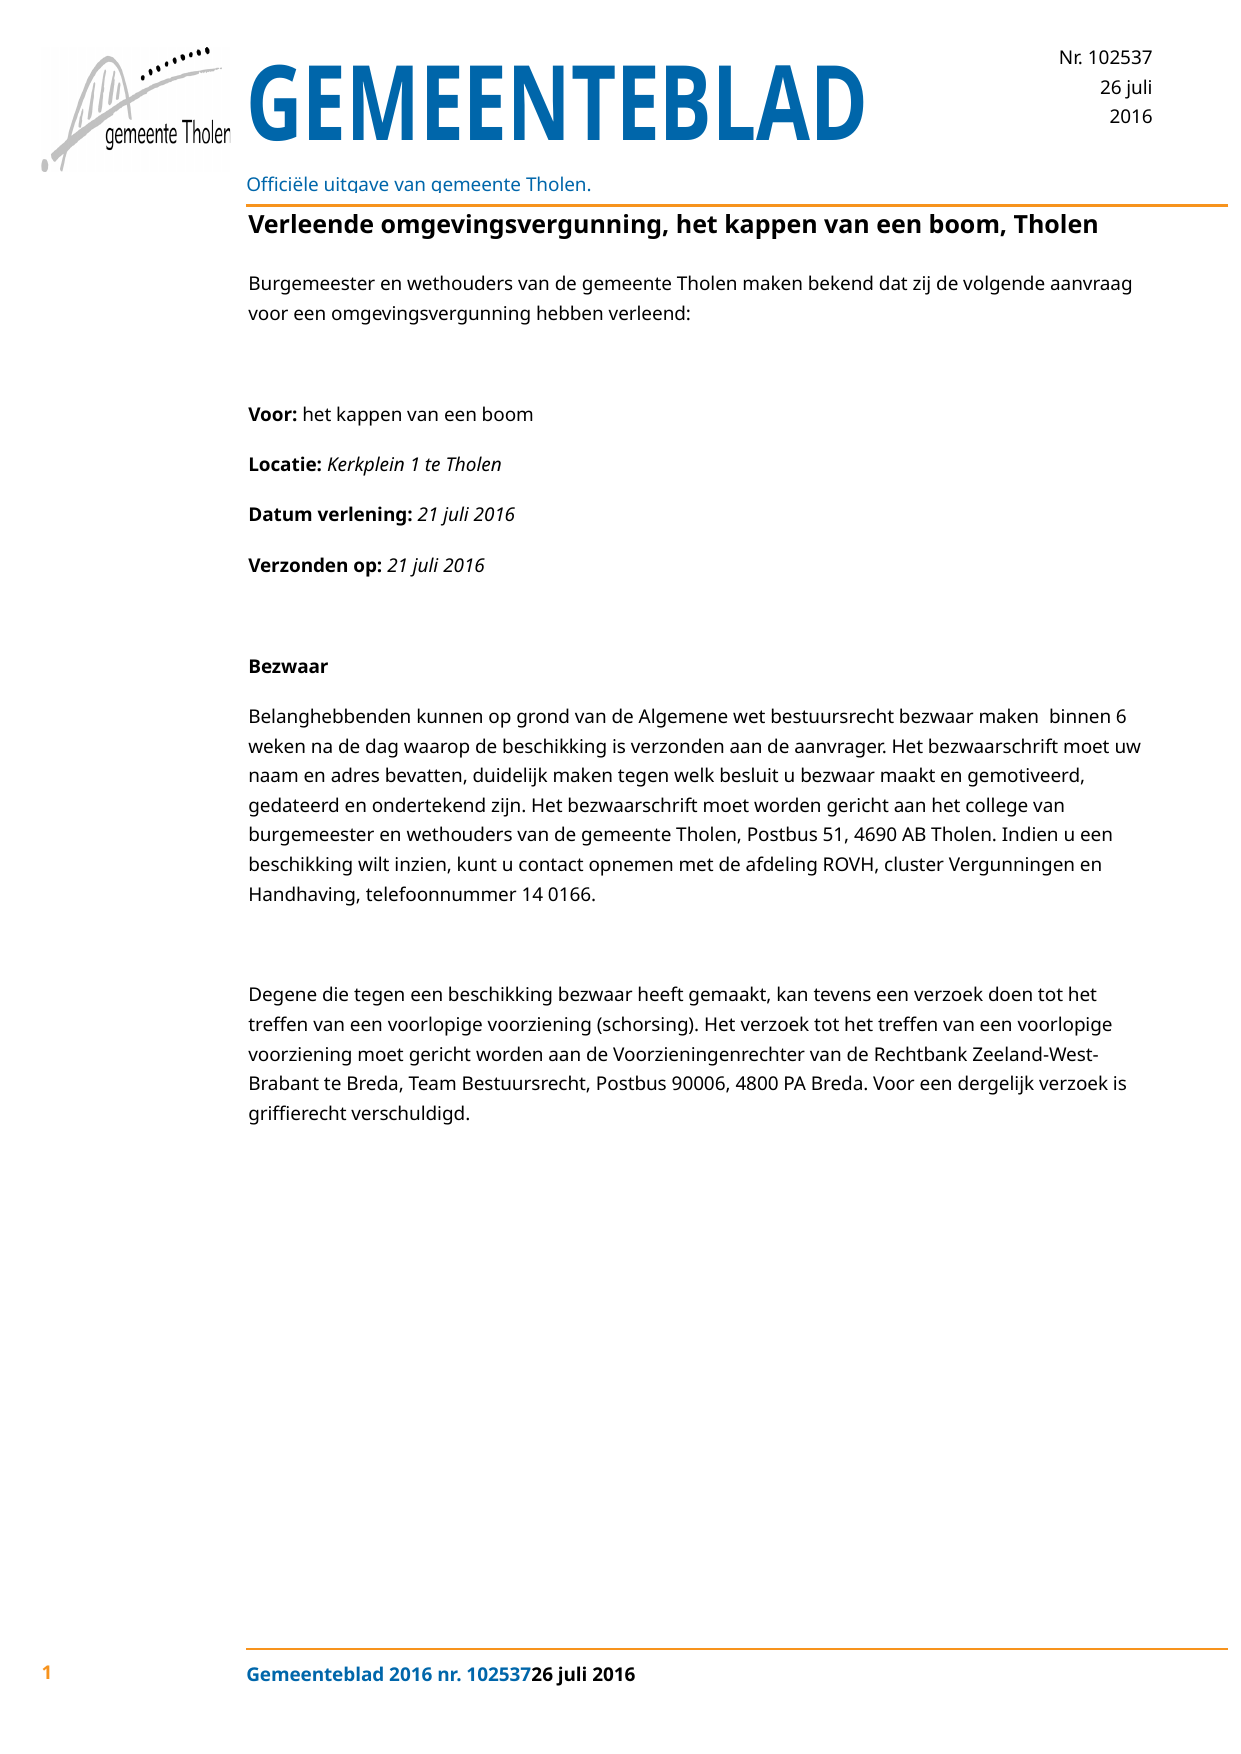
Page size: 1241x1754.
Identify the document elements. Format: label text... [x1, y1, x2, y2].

text Bezwaar [248, 653, 1152, 678]
picture [41, 47, 231, 172]
text Verleende omgevingsvergunning, het kappen van een boom, Tholen [248, 207, 1152, 241]
text Belanghebbenden kunnen op grond van de Algemene wet bestuursrecht bezwaar maken binnen 6 weken na de dag waarop de beschikking is verzonden aan de aanvrager. Het bezwaarschrift moet uw naam en adres bevatten, duidelijk maken tegen welk besluit u bezwaar maakt en gemotiveerd, gedateerd en ondertekend zijn. Het bezwaarschrift moet worden gericht aan het college van burgemeester en wethouders van de gemeente Tholen, Postbus 51, 4690 AB Tholen. Indien u een beschikking wilt inzien, kunt u contact opnemen met de afdeling ROVH, cluster Vergunningen en Handhaving, telefoonnummer 14 0166. [248, 703, 1152, 906]
text Degene die tegen een beschikking bezwaar heeft gemaakt, kan tevens een verzoek doen tot het treffen van een voorlopige voorziening (schorsing). Het verzoek tot het treffen van een voorlopige voorziening moet gericht worden aan de Voorzieningenrechter van de Rechtbank Zeeland-West-Brabant te Breda, Team Bestuursrecht, Postbus 90006, 4800 PA Breda. Voor een dergelijk verzoek is griffierecht verschuldigd. [248, 982, 1152, 1126]
text Datum verlening: 21 juli 2016 [248, 502, 1152, 527]
text Locatie: Kerkplein 1 te Tholen [248, 451, 1152, 477]
text Burgemeester en wethouders van de gemeente Tholen maken bekend dat zij de volgende aanvraag voor een omgevingsvergunning hebben verleend: [248, 270, 1152, 326]
text Verzonden op: 21 juli 2016 [248, 552, 1152, 578]
text Voor: het kappen van een boom [248, 401, 1152, 426]
